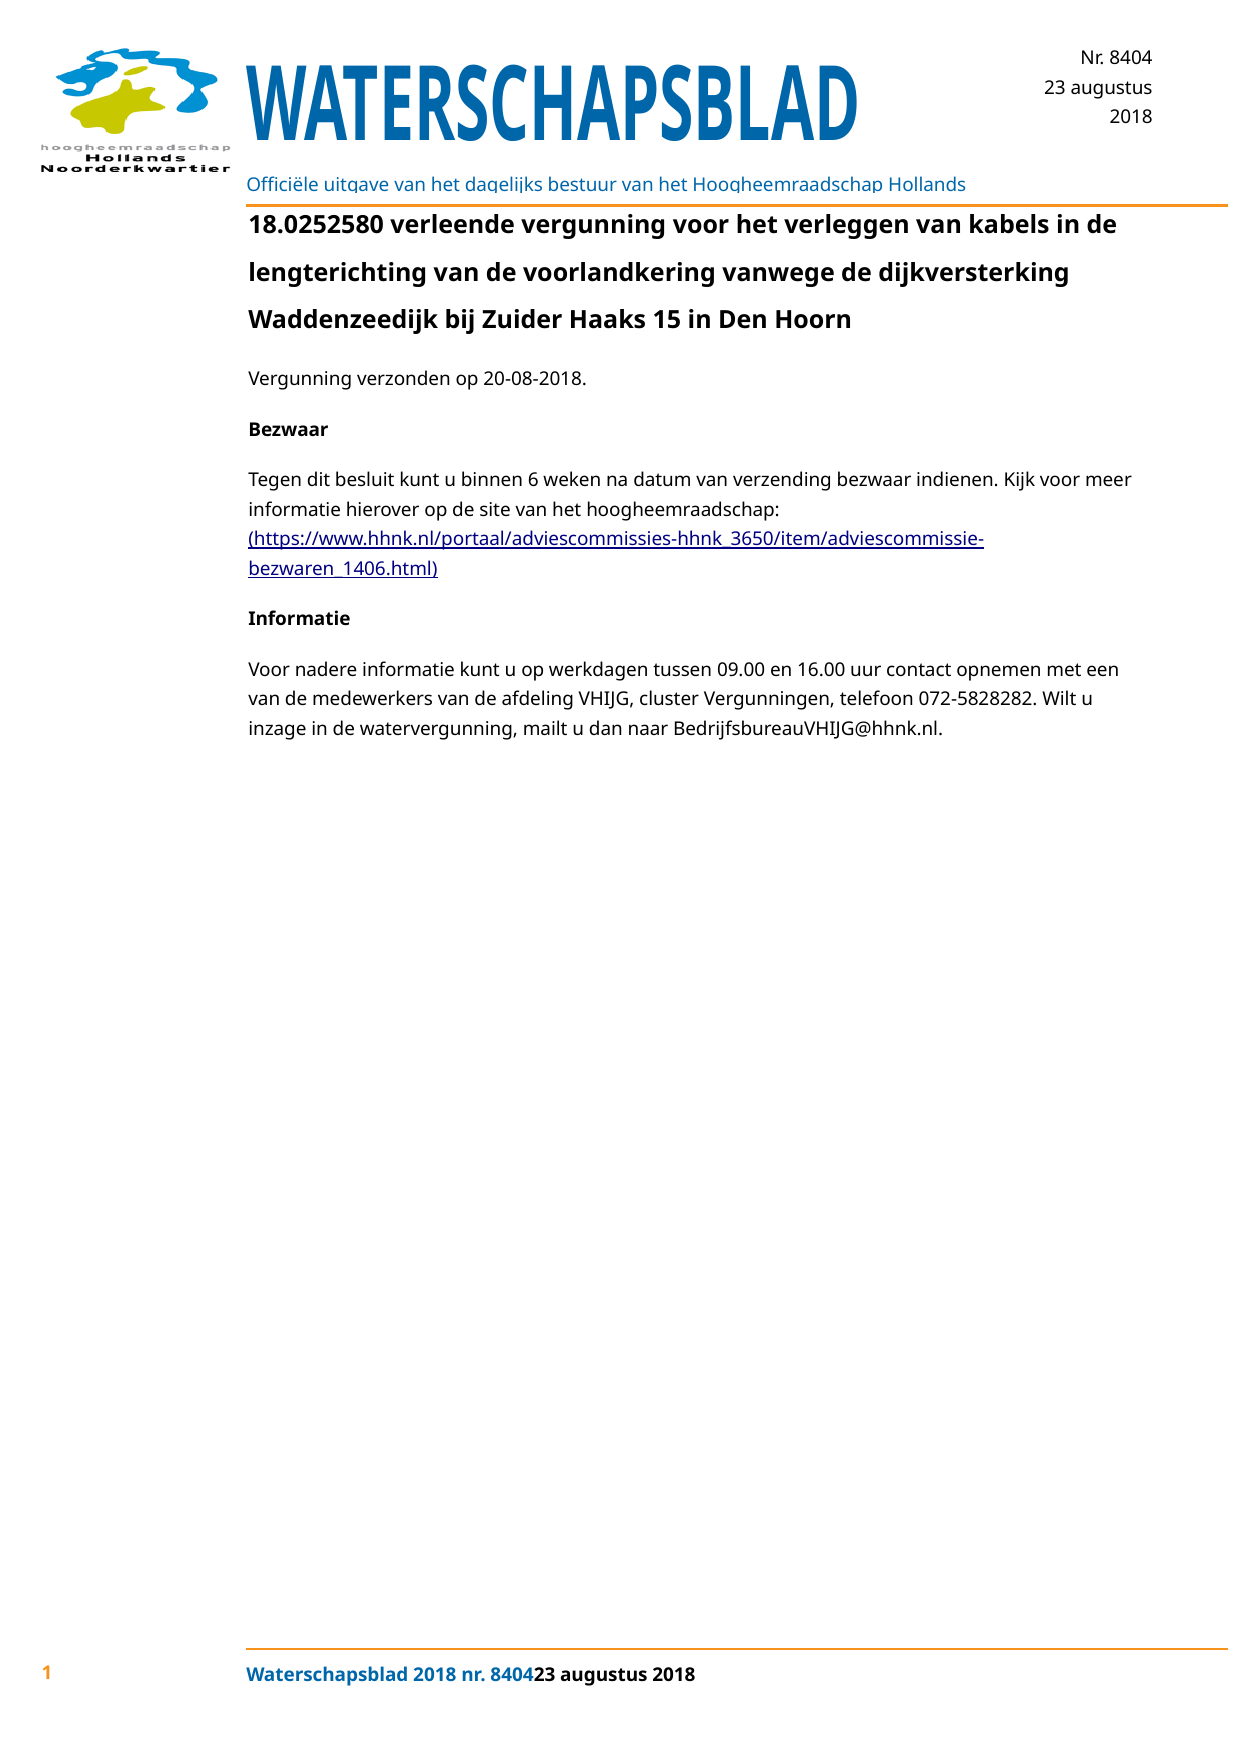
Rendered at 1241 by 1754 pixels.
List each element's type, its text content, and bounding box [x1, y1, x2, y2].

text Voor nadere informatie kunt u op werkdagen tussen 09.00 en 16.00 uur contact opnemen met een van de medewerkers van de afdeling VHIJG, cluster Vergunningen, telefoon 072-5828282. Wilt u inzage in de watervergunning, mailt u dan naar BedrijfsbureauVHIJG@hhnk.nl. [248, 656, 1152, 741]
picture [41, 47, 231, 172]
text Bezwaar [248, 416, 1152, 442]
text Vergunning verzonden op 20-08-2018. [248, 366, 1152, 391]
text Informatie [248, 606, 1152, 631]
text Tegen dit besluit kunt u binnen 6 weken na datum van verzending bezwaar indienen. Kijk voor meer informatie hierover op de site van het hoogheemraadschap: (https://www.hhnk.nl/portaal/adviescommissies-hhnk_3650/item/adviescommissie-bezwaren_1406.html) [248, 466, 1152, 581]
text 18.0252580 verleende vergunning voor het verleggen van kabels in de lengterichting van de voorlandkering vanwege de dijkversterking Waddenzeedijk bij Zuider Haaks 15 in Den Hoorn [248, 207, 1152, 336]
